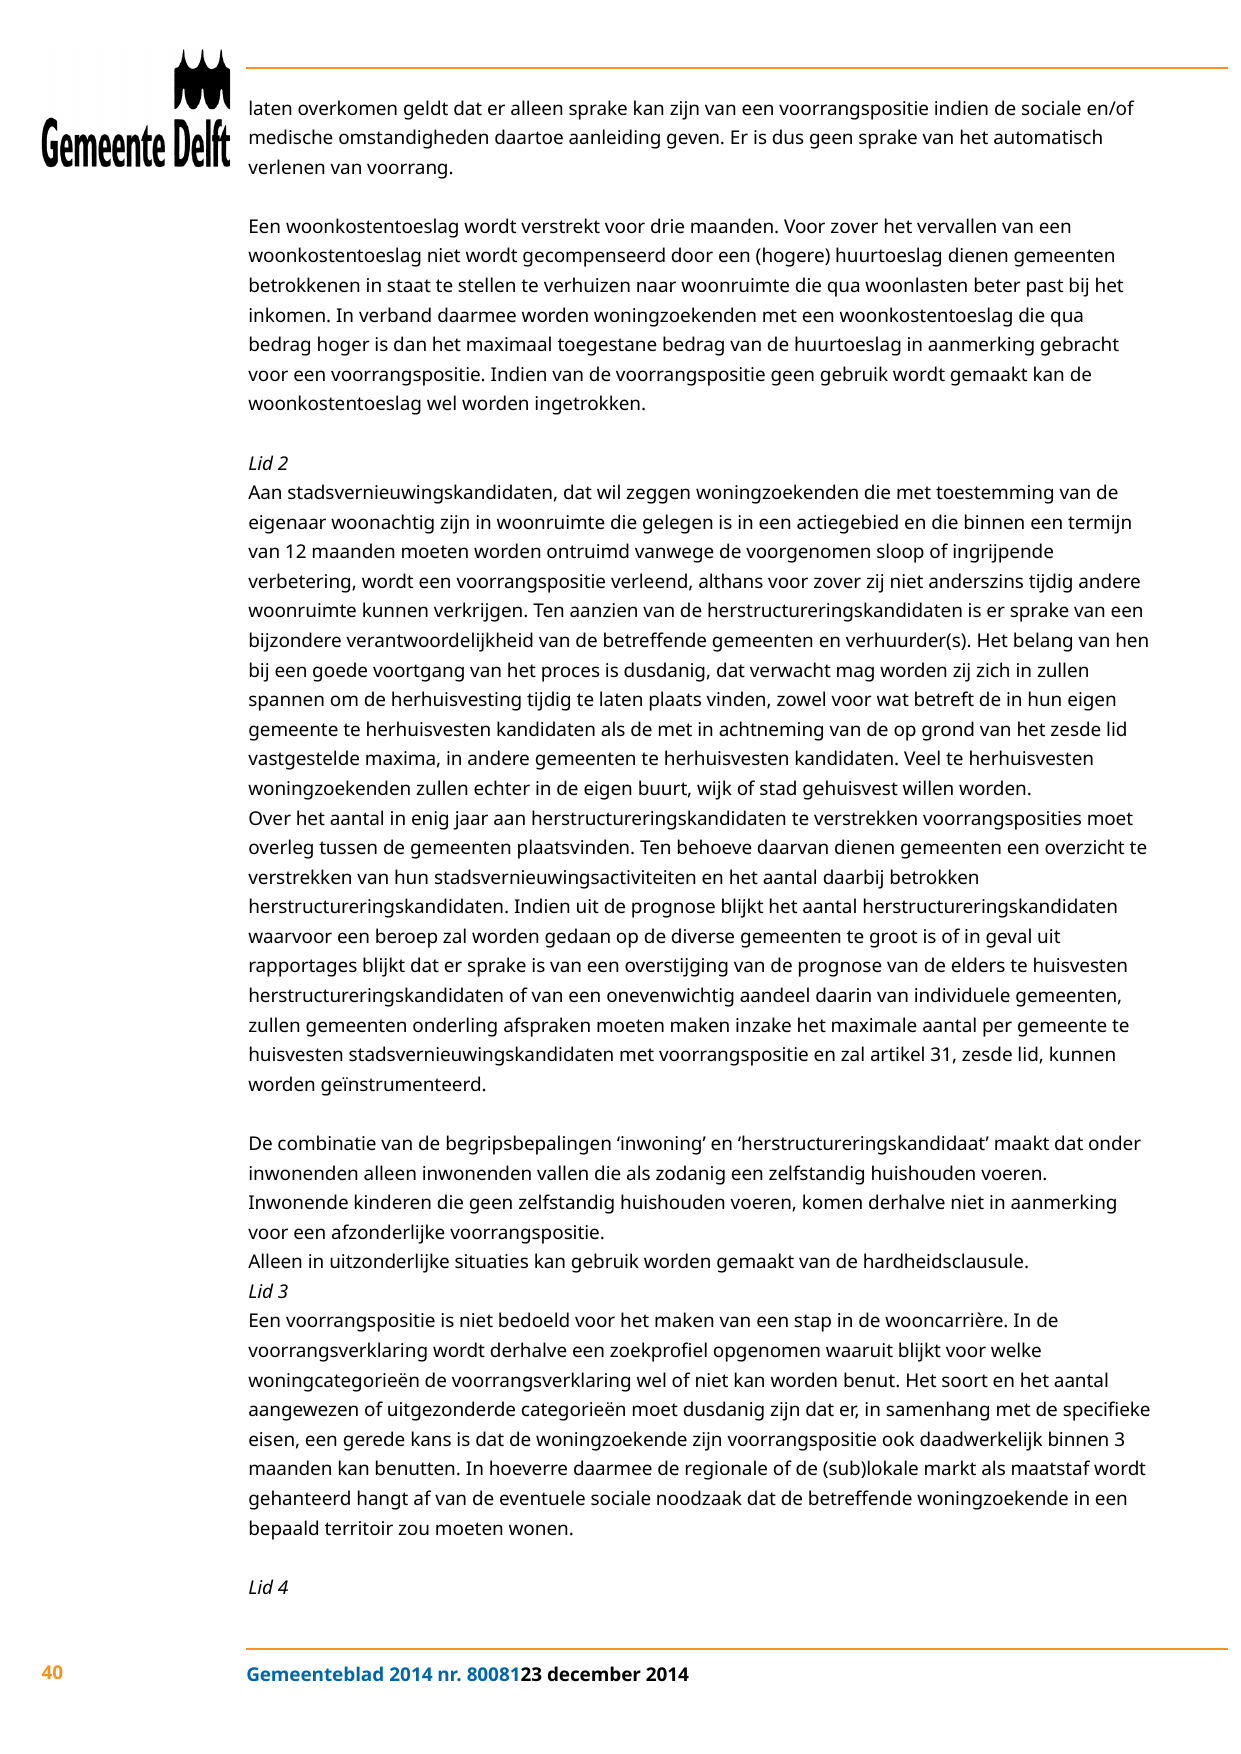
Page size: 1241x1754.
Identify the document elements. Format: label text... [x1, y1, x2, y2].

text De combinatie van de begripsbepalingen ‘inwoning’ en ‘herstructureringskandidaat’ maakt dat onder inwonenden alleen inwonenden vallen die als zodanig een zelfstandig huishouden voeren. Inwonende kinderen die geen zelfstandig huishouden voeren, komen derhalve niet in aanmerking voor een afzonderlijke voorrangspositie. [248, 1130, 1152, 1245]
text Over het aantal in enig jaar aan herstructureringskandidaten te verstrekken voorrangsposities moet overleg tussen de gemeenten plaatsvinden. Ten behoeve daarvan dienen gemeenten een overzicht te verstrekken van hun stadsvernieuwingsactiviteiten en het aantal daarbij betrokken herstructureringskandidaten. Indien uit de prognose blijkt het aantal herstructureringskandidaten waarvoor een beroep zal worden gedaan op de diverse gemeenten te groot is of in geval uit rapportages blijkt dat er sprake is van een overstijging van de prognose van de elders te huisvesten herstructureringskandidaten of van een onevenwichtig aandeel daarin van individuele gemeenten, zullen gemeenten onderling afspraken moeten maken inzake het maximale aantal per gemeente te huisvesten stadsvernieuwingskandidaten met voorrangspositie en zal artikel 31, zesde lid, kunnen worden geïnstrumenteerd. [248, 805, 1152, 1097]
text Een voorrangspositie is niet bedoeld voor het maken van een stap in de wooncarrière. In de voorrangsverklaring wordt derhalve een zoekprofiel opgenomen waaruit blijkt voor welke woningcategorieën de voorrangsverklaring wel of niet kan worden benut. Het soort en het aantal aangewezen of uitgezonderde categorieën moet dusdanig zijn dat er, in samenhang met de specifieke eisen, een gerede kans is dat de woningzoekende zijn voorrangspositie ook daadwerkelijk binnen 3 maanden kan benutten. In hoeverre daarmee de regionale of de (sub)lokale markt als maatstaf wordt gehanteerd hangt af van de eventuele sociale noodzaak dat de betreffende woningzoekende in een bepaald territoir zou moeten wonen. [248, 1308, 1152, 1541]
picture [41, 47, 231, 172]
text Lid 4 [248, 1574, 1152, 1600]
text Lid 3 [248, 1278, 1152, 1304]
text Aan stadsvernieuwingskandidaten, dat wil zeggen woningzoekenden die met toestemming van de eigenaar woonachtig zijn in woonruimte die gelegen is in een actiegebied en die binnen een termijn van 12 maanden moeten worden ontruimd vanwege de voorgenomen sloop of ingrijpende verbetering, wordt een voorrangspositie verleend, althans voor zover zij niet anderszins tijdig andere woonruimte kunnen verkrijgen. Ten aanzien van de herstructureringskandidaten is er sprake van een bijzondere verantwoordelijkheid van de betreffende gemeenten en verhuurder(s). Het belang van hen bij een goede voortgang van het proces is dusdanig, dat verwacht mag worden zij zich in zullen spannen om de herhuisvesting tijdig te laten plaats vinden, zowel voor wat betreft de in hun eigen gemeente te herhuisvesten kandidaten als de met in achtneming van de op grond van het zesde lid vastgestelde maxima, in andere gemeenten te herhuisvesten kandidaten. Veel te herhuisvesten woningzoekenden zullen echter in de eigen buurt, wijk of stad gehuisvest willen worden. [248, 479, 1152, 801]
text laten overkomen geldt dat er alleen sprake kan zijn van een voorrangspositie indien de sociale en/of medische omstandigheden daartoe aanleiding geven. Er is dus geen sprake van het automatisch verlenen van voorrang. [248, 95, 1152, 180]
text Lid 2 [248, 450, 1152, 476]
text Een woonkostentoeslag wordt verstrekt voor drie maanden. Voor zover het vervallen van een woonkostentoeslag niet wordt gecompenseerd door een (hogere) huurtoeslag dienen gemeenten betrokkenen in staat te stellen te verhuizen naar woonruimte die qua woonlasten beter past bij het inkomen. In verband daarmee worden woningzoekenden met een woonkostentoeslag die qua bedrag hoger is dan het maximaal toegestane bedrag van de huurtoeslag in aanmerking gebracht voor een voorrangspositie. Indien van de voorrangspositie geen gebruik wordt gemaakt kan de woonkostentoeslag wel worden ingetrokken. [248, 213, 1152, 416]
text Alleen in uitzonderlijke situaties kan gebruik worden gemaakt van de hardheidsclausule. [248, 1248, 1152, 1274]
